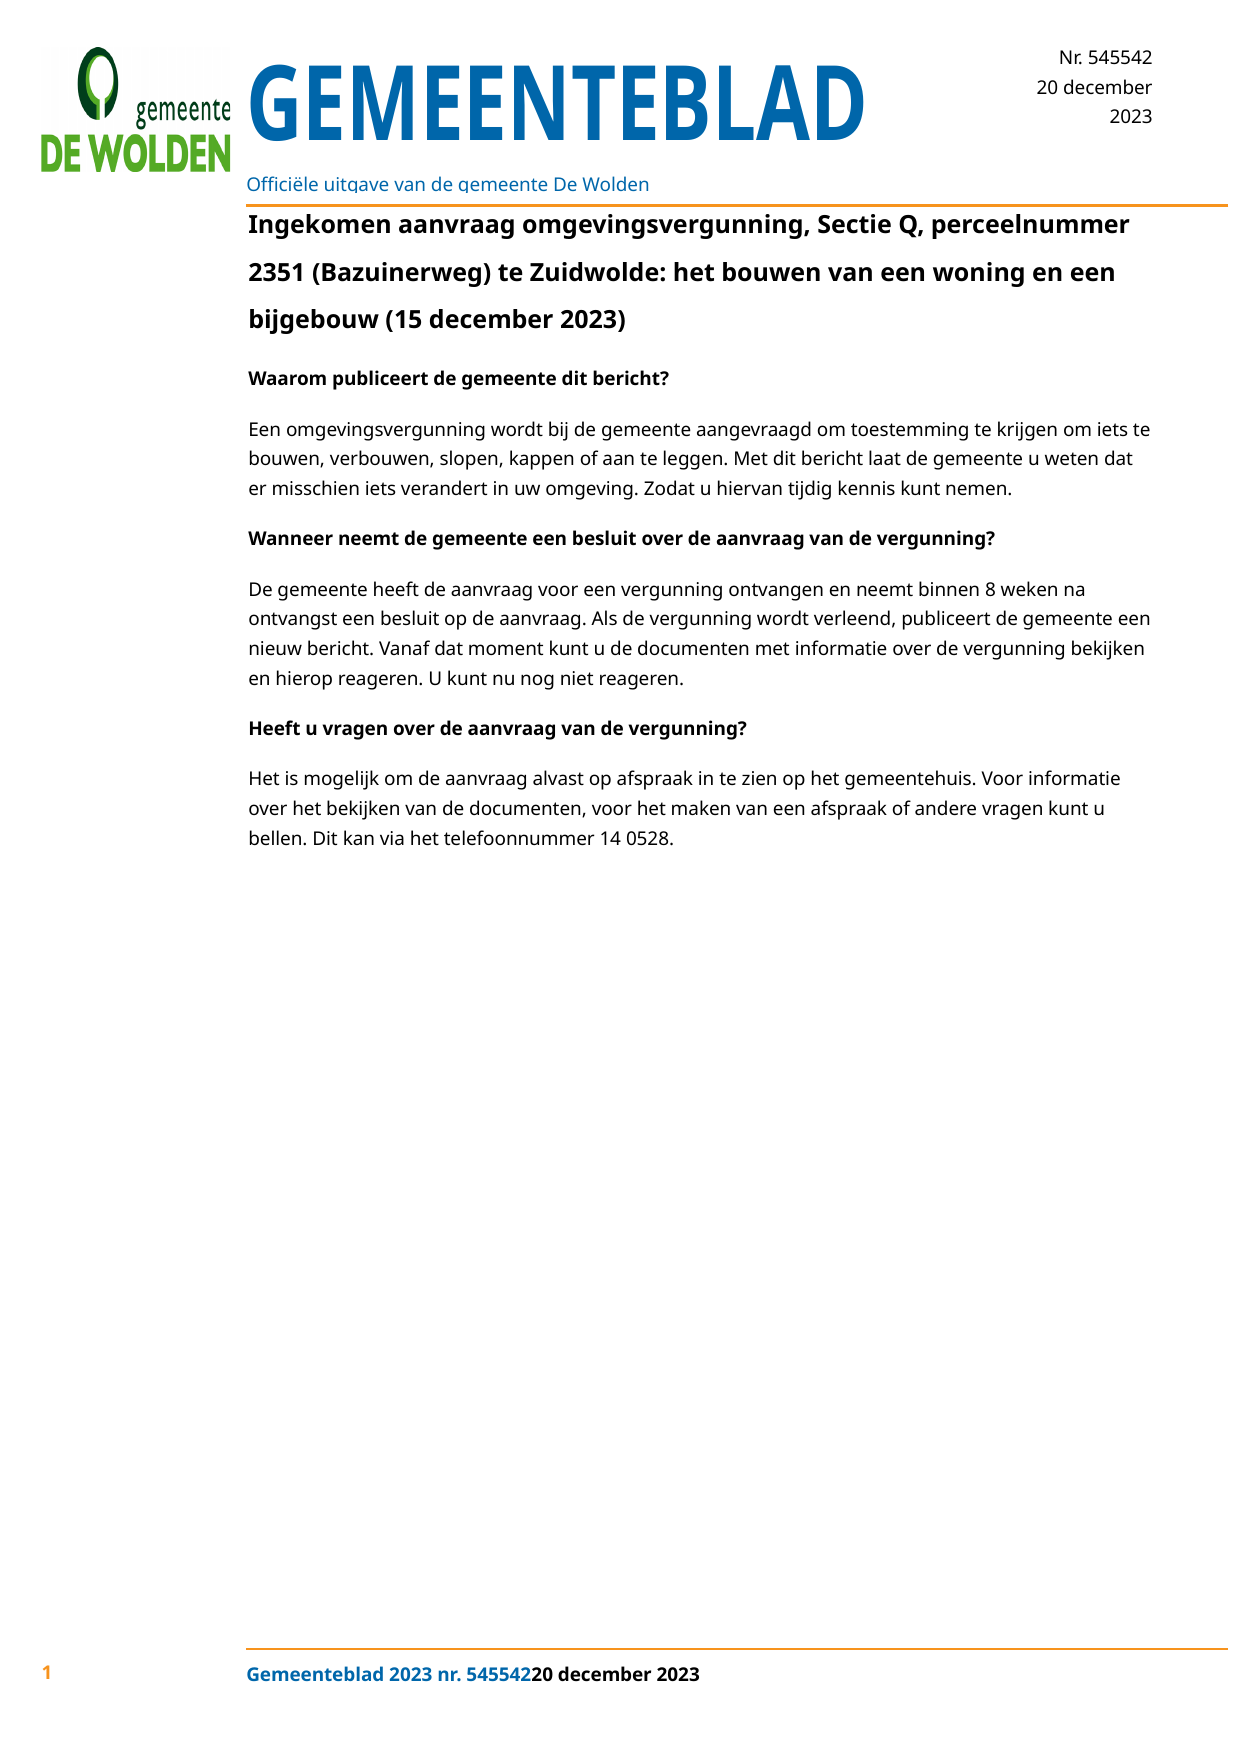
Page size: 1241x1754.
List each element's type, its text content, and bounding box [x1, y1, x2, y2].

text Het is mogelijk om de aanvraag alvast op afspraak in te zien op het gemeentehuis. Voor informatie over het bekijken van de documenten, voor het maken van een afspraak of andere vragen kunt u bellen. Dit kan via het telefoonnummer 14 0528. [248, 766, 1152, 850]
text Heeft u vragen over de aanvraag van de vergunning? [248, 715, 1152, 741]
text Waarom publiceert de gemeente dit bericht? [248, 366, 1152, 391]
picture [41, 47, 231, 172]
text De gemeente heeft de aanvraag voor een vergunning ontvangen en neemt binnen 8 weken na ontvangst een besluit op de aanvraag. Als de vergunning wordt verleend, publiceert de gemeente een nieuw bericht. Vanaf dat moment kunt u de documenten met informatie over de vergunning bekijken en hierop reageren. U kunt nu nog niet reageren. [248, 576, 1152, 690]
text Wanneer neemt de gemeente een besluit over de aanvraag van de vergunning? [248, 526, 1152, 551]
text Een omgevingsvergunning wordt bij de gemeente aangevraagd om toestemming te krijgen om iets te bouwen, verbouwen, slopen, kappen of aan te leggen. Met dit bericht laat de gemeente u weten dat er misschien iets verandert in uw omgeving. Zodat u hiervan tijdig kennis kunt nemen. [248, 416, 1152, 501]
text Ingekomen aanvraag omgevingsvergunning, Sectie Q, perceelnummer 2351 (Bazuinerweg) te Zuidwolde: het bouwen van een woning en een bijgebouw (15 december 2023) [248, 207, 1152, 336]
